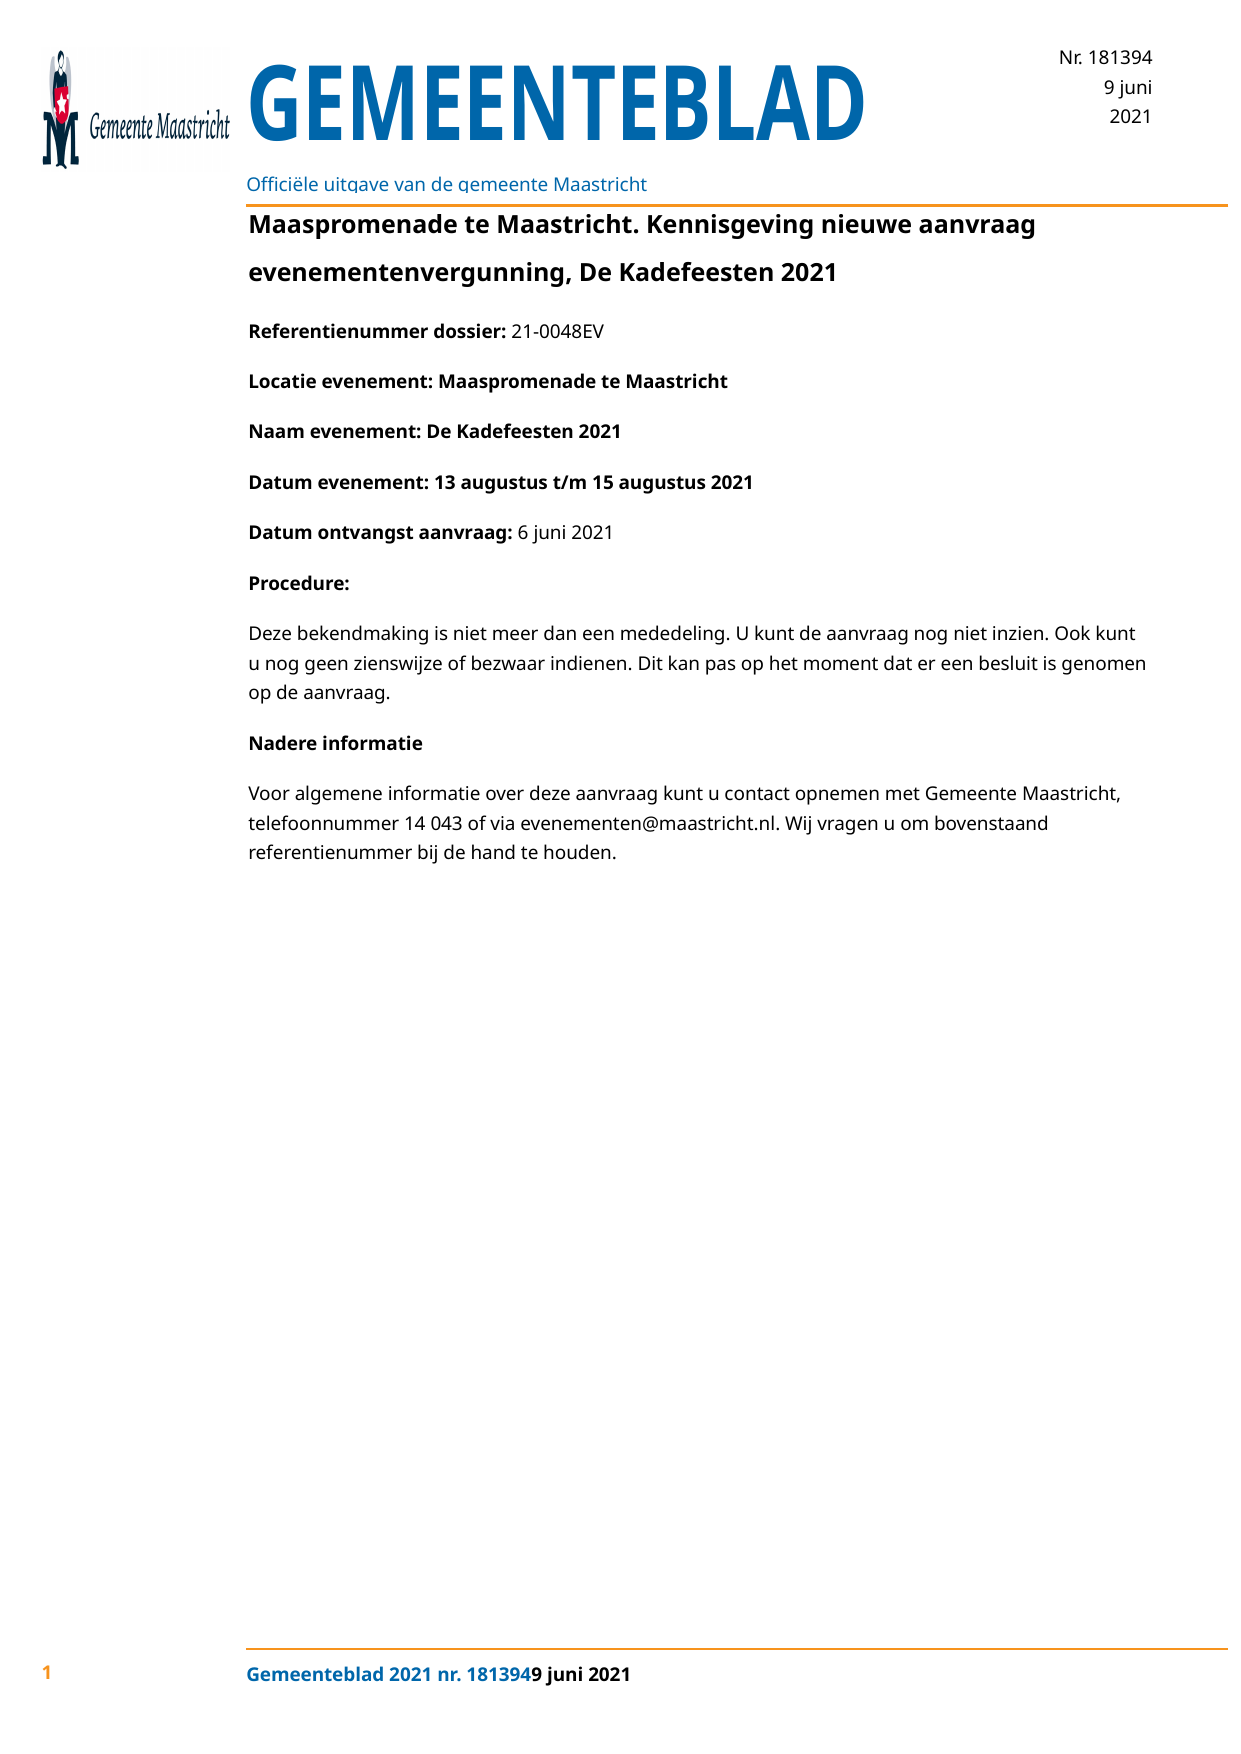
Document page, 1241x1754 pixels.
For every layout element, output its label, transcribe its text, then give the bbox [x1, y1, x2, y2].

text Referentienummer dossier: 21-0048EV [248, 318, 1152, 344]
text Nadere informatie [248, 730, 1152, 756]
picture [41, 47, 231, 172]
text Procedure: [248, 570, 1152, 596]
text Naam evenement: De Kadefeesten 2021 [248, 419, 1152, 444]
text Datum ontvangst aanvraag: 6 juni 2021 [248, 519, 1152, 545]
text Voor algemene informatie over deze aanvraag kunt u contact opnemen met Gemeente Maastricht, telefoonnummer 14 043 of via evenementen@maastricht.nl. Wij vragen u om bovenstaand referentienummer bij de hand te houden. [248, 780, 1152, 865]
text Maaspromenade te Maastricht. Kennisgeving nieuwe aanvraag evenementenvergunning, De Kadefeesten 2021 [248, 207, 1152, 288]
text Datum evenement: 13 augustus t/m 15 augustus 2021 [248, 469, 1152, 495]
text Deze bekendmaking is niet meer dan een mededeling. U kunt de aanvraag nog niet inzien. Ook kunt u nog geen zienswijze of bezwaar indienen. Dit kan pas op het moment dat er een besluit is genomen op de aanvraag. [248, 620, 1152, 705]
text Locatie evenement: Maaspromenade te Maastricht [248, 368, 1152, 394]
